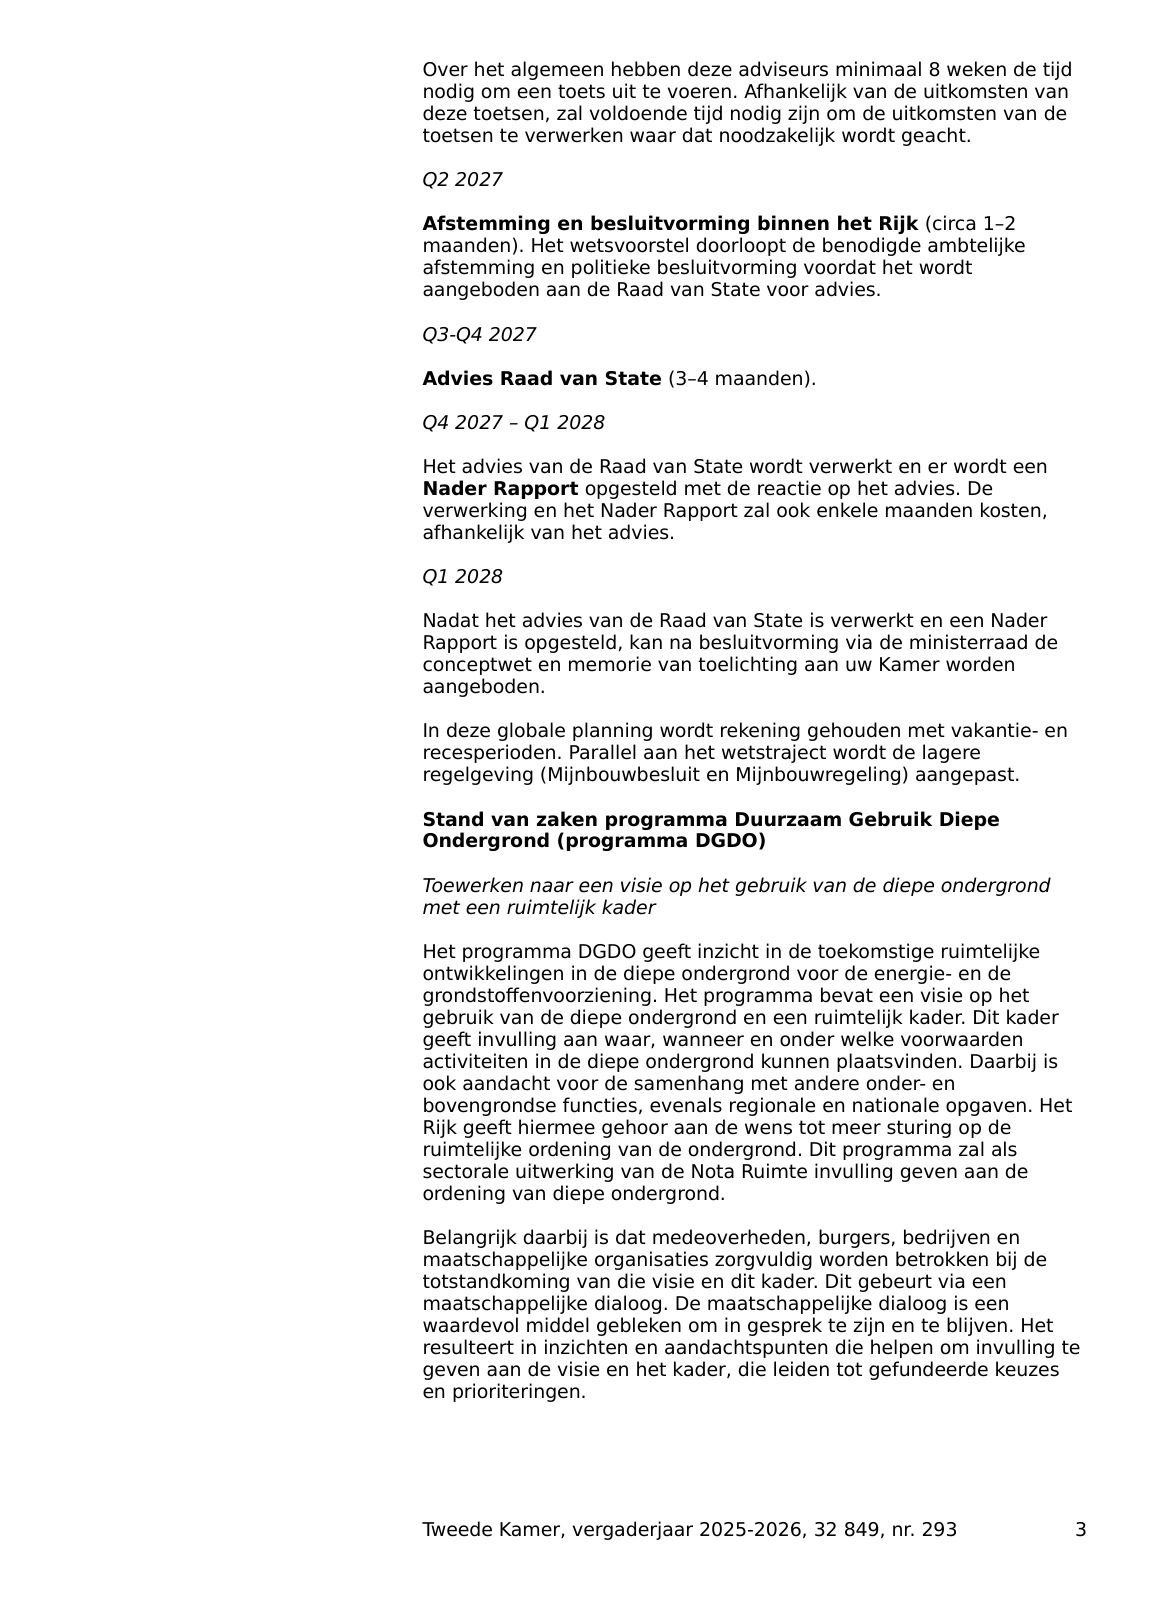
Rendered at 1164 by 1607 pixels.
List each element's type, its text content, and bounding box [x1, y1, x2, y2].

text Het programma DGDO geeft inzicht in de toekomstige ruimtelijke ontwikkelingen in de diepe ondergrond voor de energie- en de grondstoffenvoorziening. Het programma bevat een visie op het gebruik van de diepe ondergrond en een ruimtelijk kader. Dit kader geeft invulling aan waar, wanneer en onder welke voorwaarden activiteiten in de diepe ondergrond kunnen plaatsvinden. Daarbij is ook aandacht voor de samenhang met andere onder- en bovengrondse functies, evenals regionale en nationale opgaven. Het Rijk geeft hiermee gehoor aan de wens tot meer sturing op de ruimtelijke ordening van de ondergrond. Dit programma zal als sectorale uitwerking van de Nota Ruimte invulling geven aan de ordening van diepe ondergrond. [422, 941, 1087, 1204]
subtitle Q2 2027 [422, 169, 1087, 191]
subtitle Q4 2027 – Q1 2028 [422, 412, 1087, 434]
subtitle Q1 2028 [422, 566, 1087, 588]
text Nadat het advies van de Raad van State is verwerkt en een Nader Rapport is opgesteld, kan na besluitvorming via de ministerraad de conceptwet en memorie van toelichting aan uw Kamer worden aangeboden. [422, 610, 1087, 698]
subtitle Q3-Q4 2027 [422, 323, 1087, 345]
text Belangrijk daarbij is dat medeoverheden, burgers, bedrijven en maatschappelijke organisaties zorgvuldig worden betrokken bij de totstandkoming van die visie en dit kader. Dit gebeurt via een maatschappelijke dialoog. De maatschappelijke dialoog is een waardevol middel gebleken om in gesprek te zijn en te blijven. Het resulteert in inzichten en aandachtspunten die helpen om invulling te geven aan de visie en het kader, die leiden tot gefundeerde keuzes en prioriteringen. [422, 1227, 1087, 1402]
text Over het algemeen hebben deze adviseurs minimaal 8 weken de tijd nodig om een toets uit te voeren. Afhankelijk van de uitkomsten van deze toetsen, zal voldoende tijd nodig zijn om de uitkomsten van de toetsen te verwerken waar dat noodzakelijk wordt geacht. [422, 59, 1087, 147]
subtitle Toewerken naar een visie op het gebruik van de diepe ondergrond met een ruimtelijk kader [422, 874, 1087, 918]
text Afstemming en besluitvorming binnen het Rijk (circa 1–2 maanden). Het wetsvoorstel doorloopt de benodigde ambtelijke afstemming en politieke besluitvorming voordat het wordt aangeboden aan de Raad van State voor advies. [422, 213, 1087, 301]
text Het advies van de Raad van State wordt verwerkt en er wordt een Nader Rapport opgesteld met de reactie op het advies. De verwerking en het Nader Rapport zal ook enkele maanden kosten, afhankelijk van het advies. [422, 456, 1087, 544]
subtitle Stand van zaken programma Duurzaam Gebruik Diepe Ondergrond (programma DGDO) [422, 808, 1087, 852]
text In deze globale planning wordt rekening gehouden met vakantie- en recesperioden. Parallel aan het wetstraject wordt de lagere regelgeving (Mijnbouwbesluit en Mijnbouwregeling) aangepast. [422, 720, 1087, 786]
text Advies Raad van State (3–4 maanden). [422, 368, 1087, 389]
